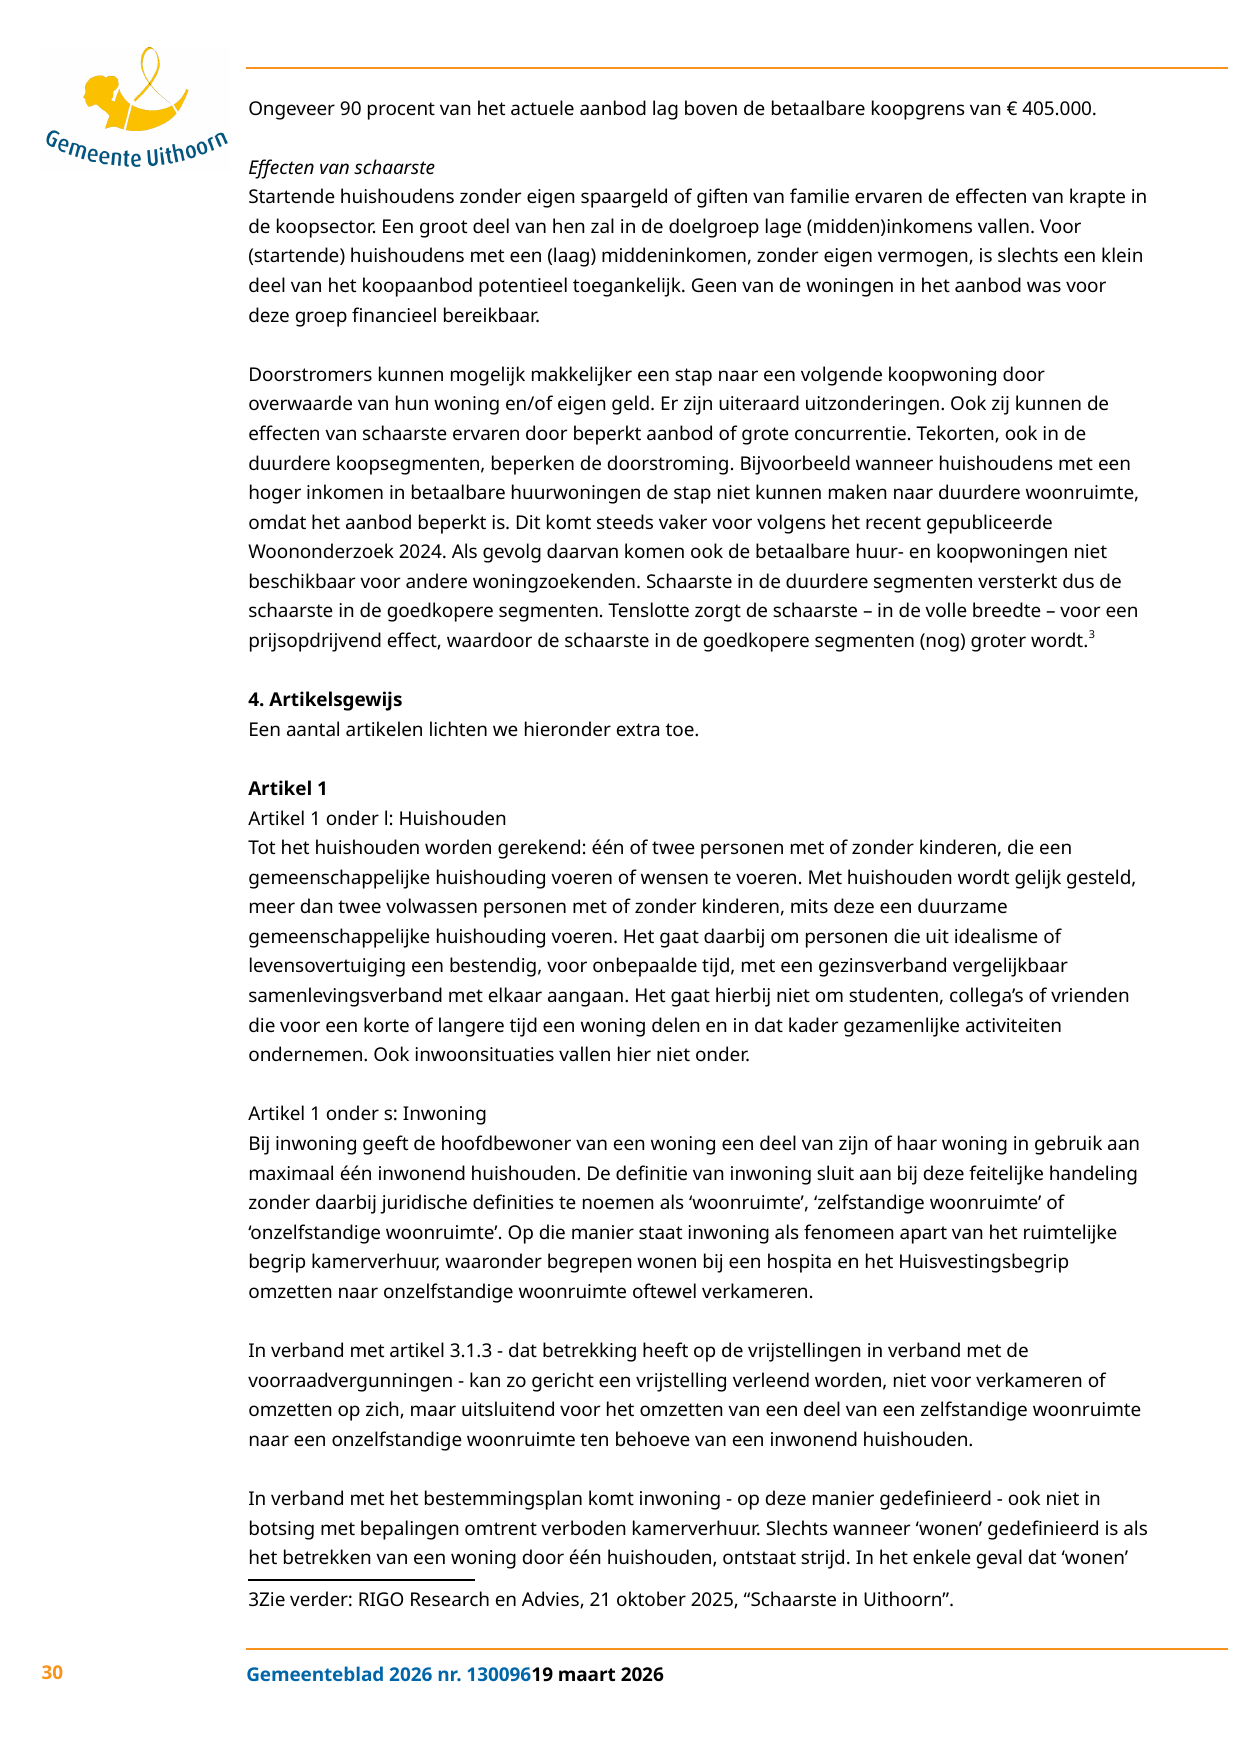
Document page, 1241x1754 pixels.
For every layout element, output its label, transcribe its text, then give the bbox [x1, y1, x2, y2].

text Zie verder: RIGO Research en Advies, 21 oktober 2025, “Schaarste in Uithoorn”. [248, 1586, 1152, 1612]
text Tot het huishouden worden gerekend: één of twee personen met of zonder kinderen, die een gemeenschappelijke huishouding voeren of wensen te voeren. Met huishouden wordt gelijk gesteld, meer dan twee volwassen personen met of zonder kinderen, mits deze een duurzame gemeenschappelijke huishouding voeren. Het gaat daarbij om personen die uit idealisme of levensovertuiging een bestendig, voor onbepaalde tijd, met een gezinsverband vergelijkbaar samenlevingsverband met elkaar aangaan. Het gaat hierbij niet om studenten, collega’s of vrienden die voor een korte of langere tijd een woning delen en in dat kader gezamenlijke activiteiten ondernemen. Ook inwoonsituaties vallen hier niet onder. [248, 834, 1152, 1067]
text Artikel 1 onder s: Inwoning [248, 1101, 1152, 1126]
text Ongeveer 90 procent van het actuele aanbod lag boven de betaalbare koopgrens van € 405.000. [248, 95, 1152, 121]
text Startende huishoudens zonder eigen spaargeld of giften van familie ervaren de effecten van krapte in de koopsector. Een groot deel van hen zal in de doelgroep lage (midden)inkomens vallen. Voor (startende) huishoudens met een (laag) middeninkomen, zonder eigen vermogen, is slechts een klein deel van het koopaanbod potentieel toegankelijk. Geen van de woningen in het aanbod was voor deze groep financieel bereikbaar. [248, 183, 1152, 328]
text In verband met artikel 3.1.3 - dat betrekking heeft op de vrijstellingen in verband met de voorraadvergunningen - kan zo gericht een vrijstelling verleend worden, niet voor verkameren of omzetten op zich, maar uitsluitend voor het omzetten van een deel van een zelfstandige woonruimte naar een onzelfstandige woonruimte ten behoeve van een inwonend huishouden. [248, 1337, 1152, 1452]
text 4. Artikelsgewijs [248, 686, 1152, 712]
text Bij inwoning geeft de hoofdbewoner van een woning een deel van zijn of haar woning in gebruik aan maximaal één inwonend huishouden. De definitie van inwoning sluit aan bij deze feitelijke handeling zonder daarbij juridische definities te noemen als ‘woonruimte’, ‘zelfstandige woonruimte’ of ‘onzelfstandige woonruimte’. Op die manier staat inwoning als fenomeen apart van het ruimtelijke begrip kamerverhuur, waaronder begrepen wonen bij een hospita en het Huisvestingsbegrip omzetten naar onzelfstandige woonruimte oftewel verkameren. [248, 1130, 1152, 1304]
text Effecten van schaarste [248, 154, 1152, 180]
text In verband met het bestemmingsplan komt inwoning - op deze manier gedefinieerd - ook niet in botsing met bepalingen omtrent verboden kamerverhuur. Slechts wanneer ‘wonen’ gedefinieerd is als het betrekken van een woning door één huishouden, ontstaat strijd. In het enkele geval dat ‘wonen’ [248, 1485, 1152, 1570]
text Artikel 1 onder l: Huishouden [248, 805, 1152, 831]
picture [41, 47, 231, 172]
text Doorstromers kunnen mogelijk makkelijker een stap naar een volgende koopwoning door overwaarde van hun woning en/of eigen geld. Er zijn uiteraard uitzonderingen. Ook zij kunnen de effecten van schaarste ervaren door beperkt aanbod of grote concurrentie. Tekorten, ook in de duurdere koopsegmenten, beperken de doorstroming. Bijvoorbeeld wanneer huishoudens met een hoger inkomen in betaalbare huurwoningen de stap niet kunnen maken naar duurdere woonruimte, omdat het aanbod beperkt is. Dit komt steeds vaker voor volgens het recent gepubliceerde Woononderzoek 2024. Als gevolg daarvan komen ook de betaalbare huur- en koopwoningen niet beschikbaar voor andere woningzoekenden. Schaarste in de duurdere segmenten versterkt dus de schaarste in de goedkopere segmenten. Tenslotte zorgt de schaarste – in de volle breedte – voor een prijsopdrijvend effect, waardoor de schaarste in de goedkopere segmenten (nog) groter wordt. [248, 361, 1152, 653]
text Een aantal artikelen lichten we hieronder extra toe. [248, 716, 1152, 742]
text Artikel 1 [248, 775, 1152, 801]
